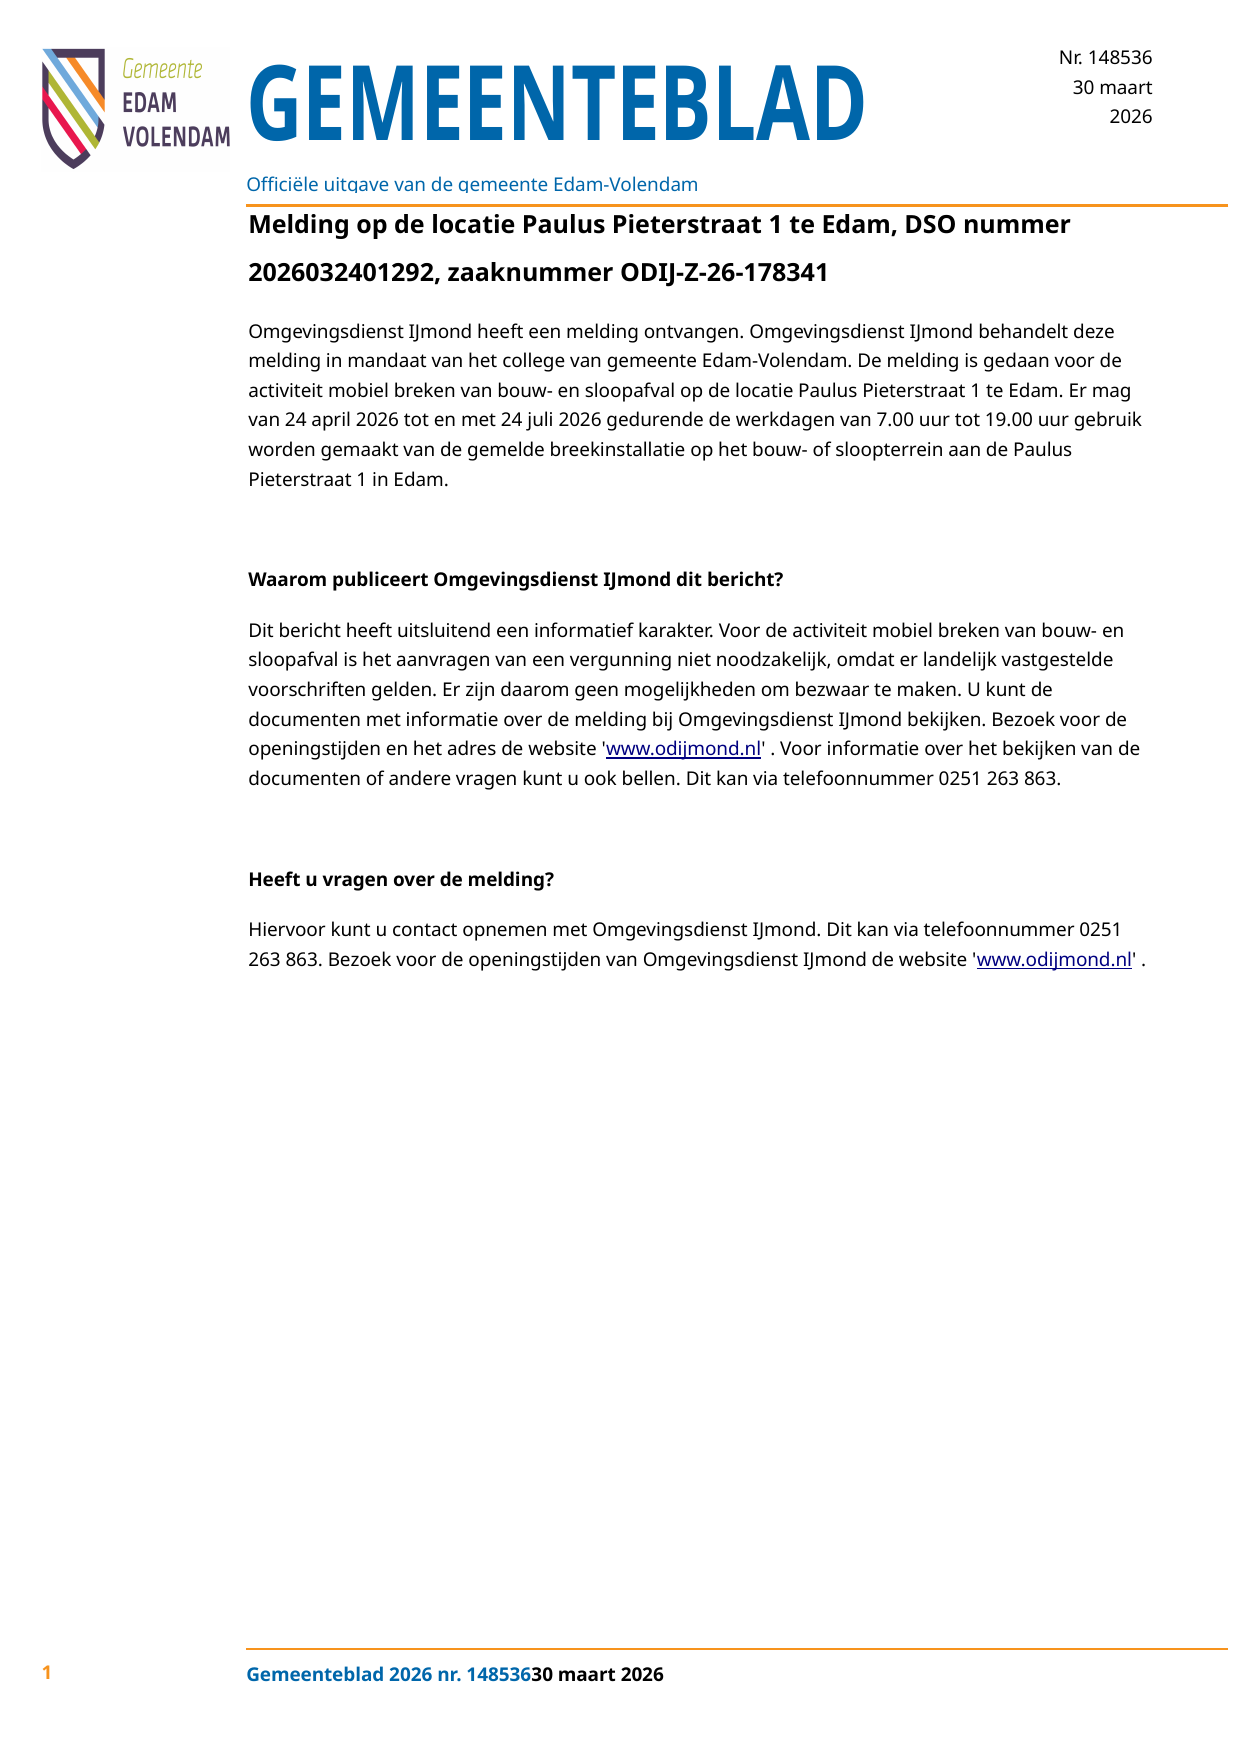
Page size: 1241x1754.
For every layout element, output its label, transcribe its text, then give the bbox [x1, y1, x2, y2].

text Hiervoor kunt u contact opnemen met Omgevingsdienst IJmond. Dit kan via telefoonnummer 0251 263 863. Bezoek voor de openingstijden van Omgevingsdienst IJmond de website 'www.odijmond.nl' . [248, 916, 1152, 972]
text Waarom publiceert Omgevingsdienst IJmond dit bericht? [248, 567, 1152, 592]
picture [41, 47, 231, 172]
text Dit bericht heeft uitsluitend een informatief karakter. Voor de activiteit mobiel breken van bouw- en sloopafval is het aanvragen van een vergunning niet noodzakelijk, omdat er landelijk vastgestelde voorschriften gelden. Er zijn daarom geen mogelijkheden om bezwaar te maken. U kunt de documenten met informatie over de melding bij Omgevingsdienst IJmond bekijken. Bezoek voor de openingstijden en het adres de website 'www.odijmond.nl' . Voor informatie over het bekijken van de documenten of andere vragen kunt u ook bellen. Dit kan via telefoonnummer 0251 263 863. [248, 617, 1152, 791]
text Omgevingsdienst IJmond heeft een melding ontvangen. Omgevingsdienst IJmond behandelt deze melding in mandaat van het college van gemeente Edam-Volendam. De melding is gedaan voor de activiteit mobiel breken van bouw- en sloopafval op de locatie Paulus Pieterstraat 1 te Edam. Er mag van 24 april 2026 tot en met 24 juli 2026 gedurende de werkdagen van 7.00 uur tot 19.00 uur gebruik worden gemaakt van de gemelde breekinstallatie op het bouw- of sloopterrein aan de Paulus Pieterstraat 1 in Edam. [248, 318, 1152, 492]
text Heeft u vragen over de melding? [248, 866, 1152, 892]
text Melding op de locatie Paulus Pieterstraat 1 te Edam, DSO nummer 2026032401292, zaaknummer ODIJ-Z-26-178341 [248, 207, 1152, 288]
